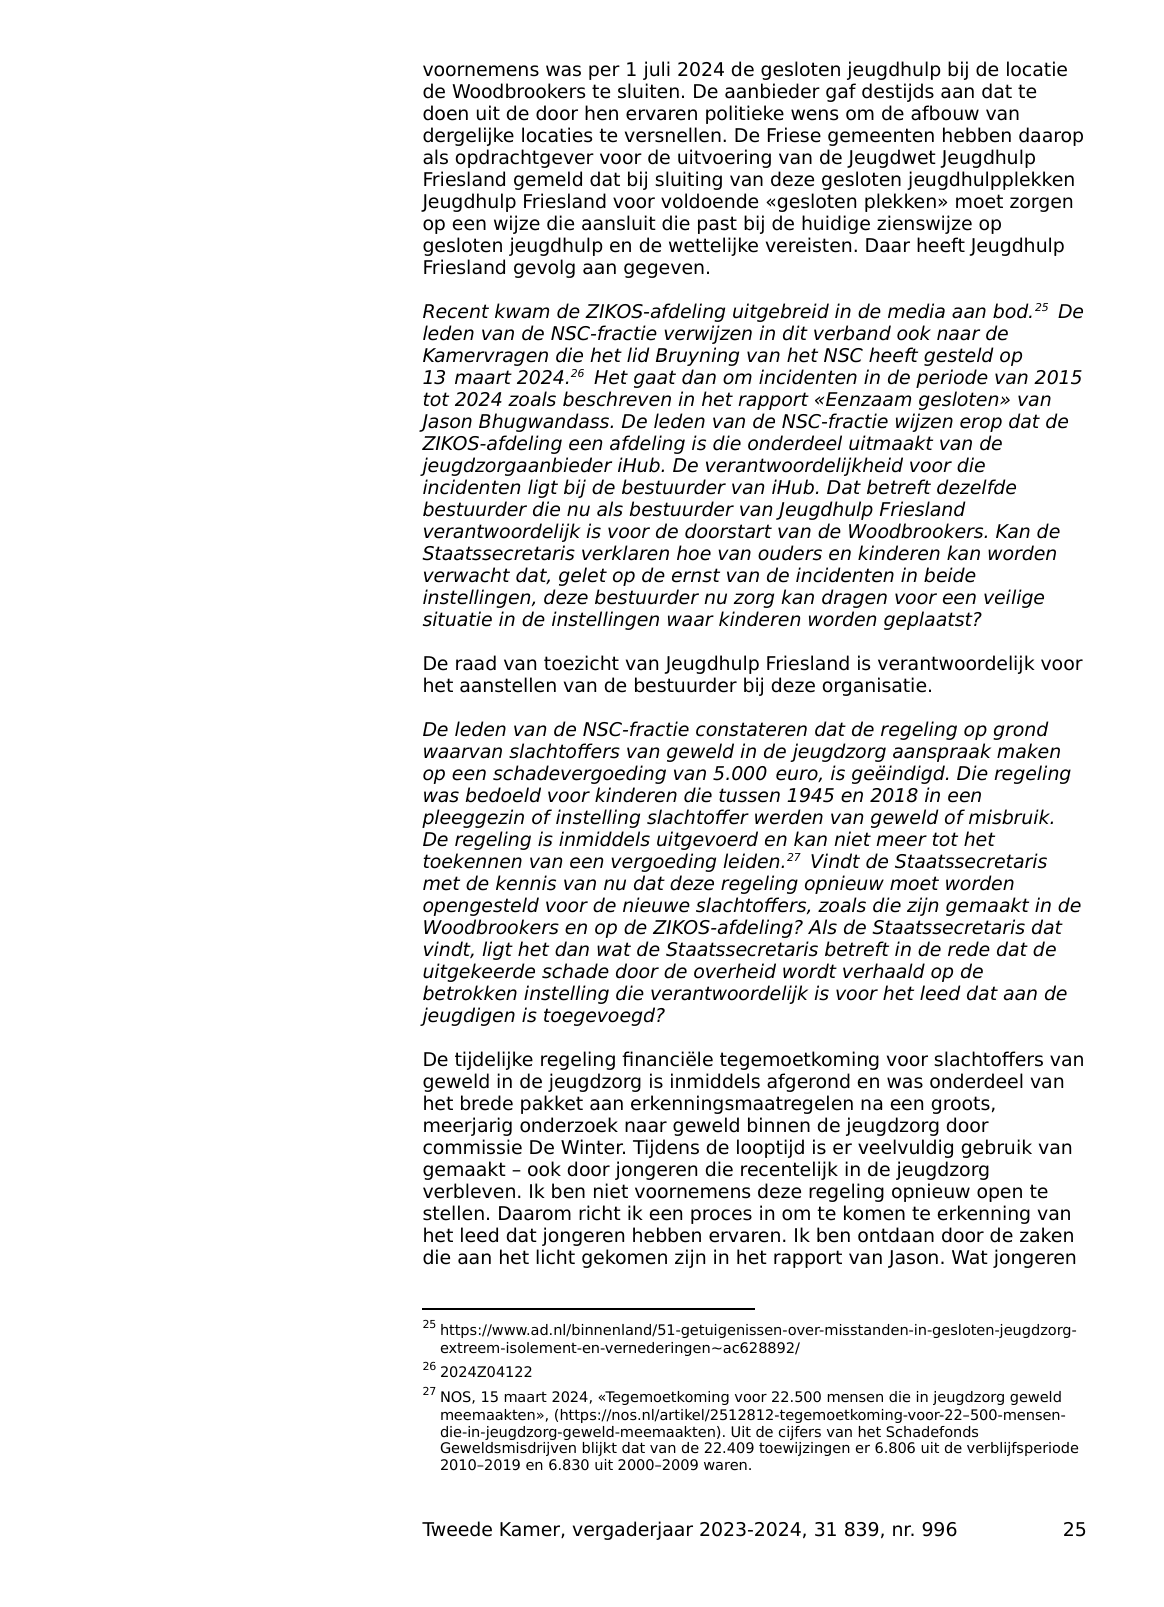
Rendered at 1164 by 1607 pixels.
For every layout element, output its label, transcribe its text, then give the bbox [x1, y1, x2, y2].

text https://www.ad.nl/binnenland/51-getuigenissen-over-misstanden-in-gesloten-jeugdzorg-extreem-isolement-en-vernederingen~ac628892/ [422, 1318, 1087, 1357]
text De raad van toezicht van Jeugdhulp Friesland is verantwoordelijk voor het aanstellen van de bestuurder bij deze organisatie. [422, 653, 1087, 697]
text De leden van de NSC-fractie constateren dat de regeling op grond waarvan slachtoffers van geweld in de jeugdzorg aanspraak maken op een schadevergoeding van 5.000 euro, is geëindigd. Die regeling was bedoeld voor kinderen die tussen 1945 en 2018 in een pleeggezin of instelling slachtoffer werden van geweld of misbruik. De regeling is inmiddels uitgevoerd en kan niet meer tot het toekennen van een vergoeding leiden. Vindt de Staatssecretaris met de kennis van nu dat deze regeling opnieuw moet worden opengesteld voor de nieuwe slachtoffers, zoals die zijn gemaakt in de Woodbrookers en op de ZIKOS-afdeling? Als de Staatssecretaris dat vindt, ligt het dan wat de Staatssecretaris betreft in de rede dat de uitgekeerde schade door de overheid wordt verhaald op de betrokken instelling die verantwoordelijk is voor het leed dat aan de jeugdigen is toegevoegd? [422, 719, 1087, 1027]
text De tijdelijke regeling financiële tegemoetkoming voor slachtoffers van geweld in de jeugdzorg is inmiddels afgerond en was onderdeel van het brede pakket aan erkenningsmaatregelen na een groots, meerjarig onderzoek naar geweld binnen de jeugdzorg door commissie De Winter. Tijdens de looptijd is er veelvuldig gebruik van gemaakt – ook door jongeren die recentelijk in de jeugdzorg verbleven. Ik ben niet voornemens deze regeling opnieuw open te stellen. Daarom richt ik een proces in om te komen te erkenning van het leed dat jongeren hebben ervaren. Ik ben ontdaan door de zaken die aan het licht gekomen zijn in het rapport van Jason. Wat jongeren [422, 1049, 1087, 1269]
text NOS, 15 maart 2024, «Tegemoetkoming voor 22.500 mensen die in jeugdzorg geweld meemaakten», (https://nos.nl/artikel/2512812-tegemoetkoming-voor-22–500-mensen-die-in-jeugdzorg-geweld-meemaakten). Uit de cijfers van het Schadefonds Geweldsmisdrijven blijkt dat van de 22.409 toewijzingen er 6.806 uit de verblijfsperiode 2010–2019 en 6.830 uit 2000–2009 waren. [422, 1385, 1087, 1474]
text Recent kwam de ZIKOS-afdeling uitgebreid in de media aan bod. De leden van de NSC-fractie verwijzen in dit verband ook naar de Kamervragen die het lid Bruyning van het NSC heeft gesteld op 13 maart 2024. Het gaat dan om incidenten in de periode van 2015 tot 2024 zoals beschreven in het rapport «Eenzaam gesloten» van Jason Bhugwandass. De leden van de NSC-fractie wijzen erop dat de ZIKOS-afdeling een afdeling is die onderdeel uitmaakt van de jeugdzorgaanbieder iHub. De verantwoordelijkheid voor die incidenten ligt bij de bestuurder van iHub. Dat betreft dezelfde bestuurder die nu als bestuurder van Jeugdhulp Friesland verantwoordelijk is voor de doorstart van de Woodbrookers. Kan de Staatssecretaris verklaren hoe van ouders en kinderen kan worden verwacht dat, gelet op de ernst van de incidenten in beide instellingen, deze bestuurder nu zorg kan dragen voor een veilige situatie in de instellingen waar kinderen worden geplaatst? [422, 301, 1087, 631]
text 2024Z04122 [422, 1360, 1087, 1382]
text voornemens was per 1 juli 2024 de gesloten jeugdhulp bij de locatie de Woodbrookers te sluiten. De aanbieder gaf destijds aan dat te doen uit de door hen ervaren politieke wens om de afbouw van dergelijke locaties te versnellen. De Friese gemeenten hebben daarop als opdrachtgever voor de uitvoering van de Jeugdwet Jeugdhulp Friesland gemeld dat bij sluiting van deze gesloten jeugdhulpplekken Jeugdhulp Friesland voor voldoende «gesloten plekken» moet zorgen op een wijze die aansluit die past bij de huidige zienswijze op gesloten jeugdhulp en de wettelijke vereisten. Daar heeft Jeugdhulp Friesland gevolg aan gegeven. [422, 59, 1087, 279]
